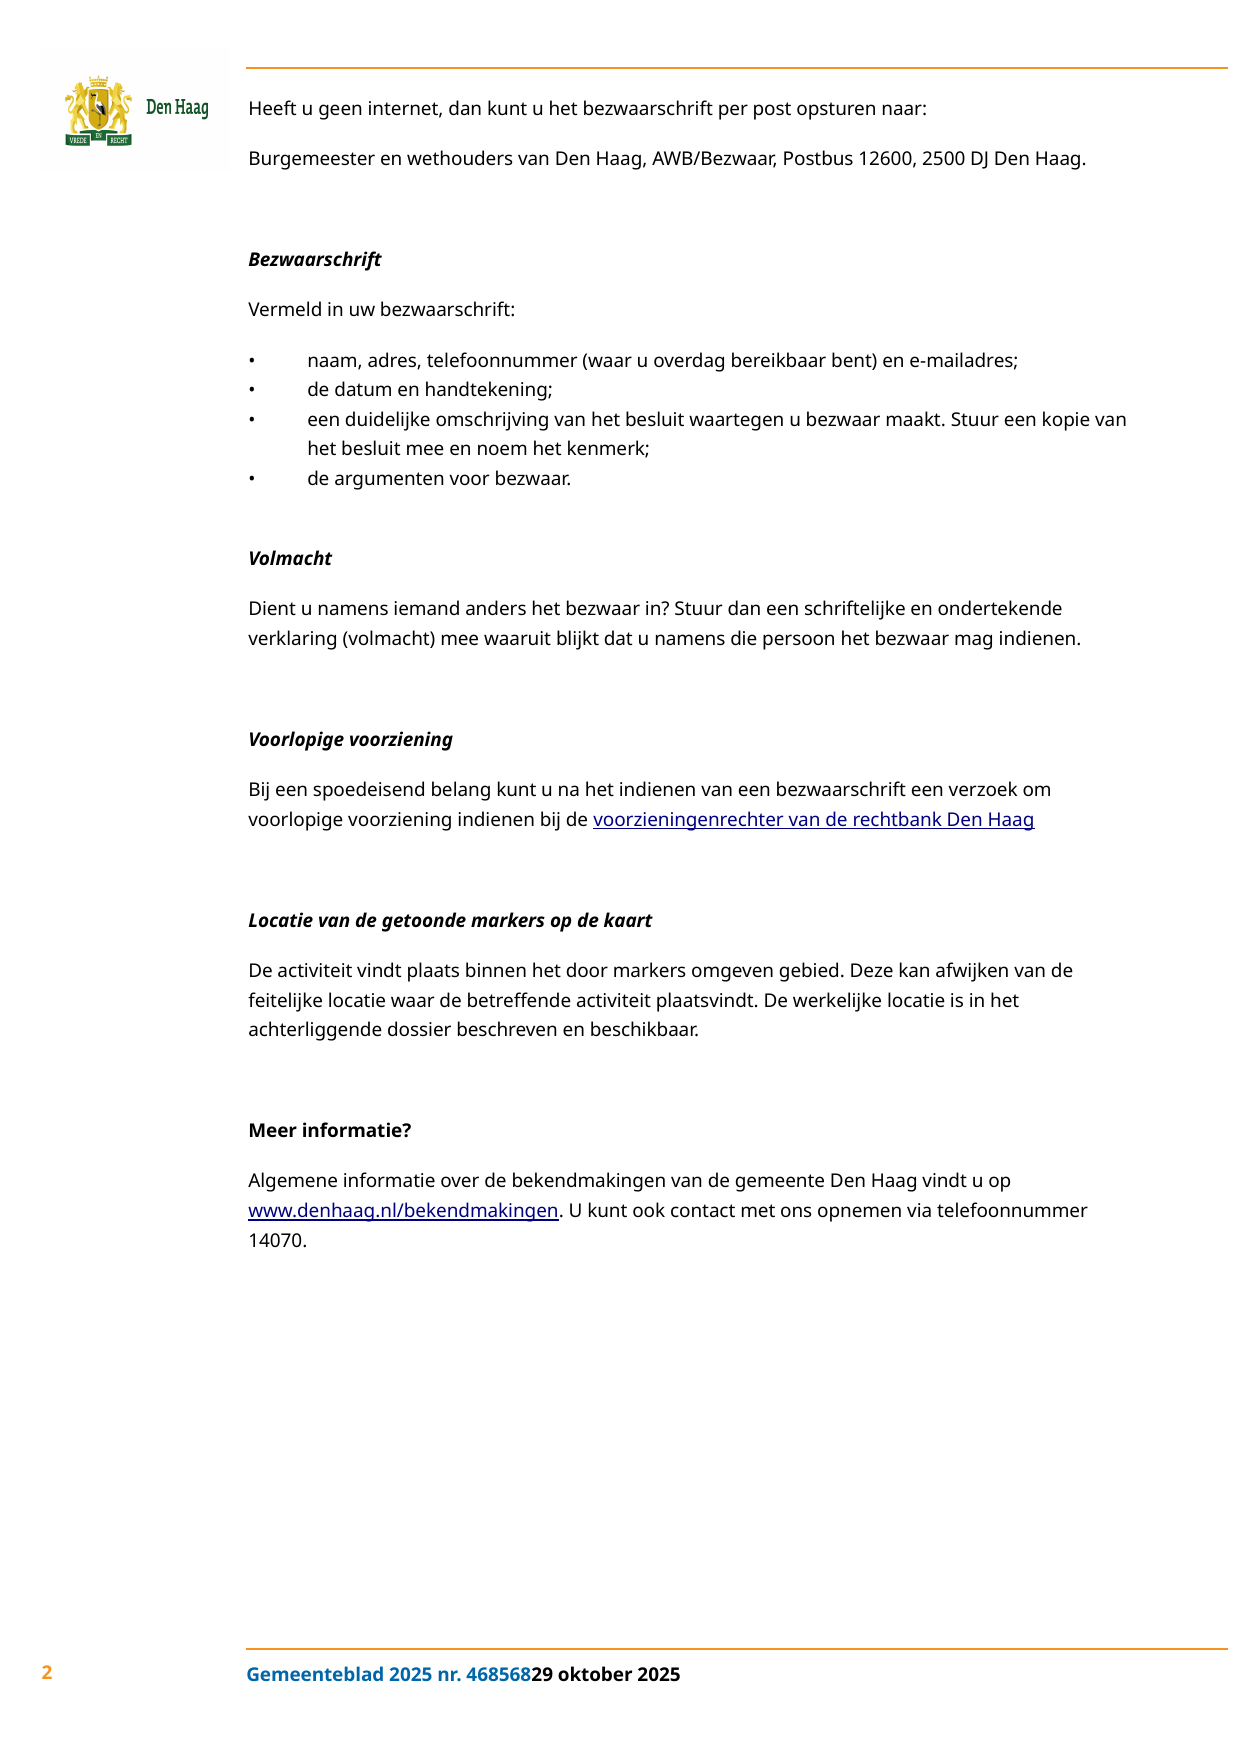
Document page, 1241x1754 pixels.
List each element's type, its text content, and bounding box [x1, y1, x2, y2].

text Meer informatie? [248, 1117, 1152, 1143]
list de argumenten voor bezwaar. [248, 465, 1152, 491]
text Bij een spoedeisend belang kunt u na het indienen van een bezwaarschrift een verzoek om voorlopige voorziening indienen bij de voorzieningenrechter van de rechtbank Den Haag [248, 776, 1152, 832]
text Algemene informatie over de bekendmakingen van de gemeente Den Haag vindt u op www.denhaag.nl/bekendmakingen. U kunt ook contact met ons opnemen via telefoonnummer 14070. [248, 1168, 1152, 1253]
text Heeft u geen internet, dan kunt u het bezwaarschrift per post opsturen naar: [248, 95, 1152, 121]
text Vermeld in uw bezwaarschrift: [248, 296, 1152, 322]
text Bezwaarschrift [248, 246, 1152, 272]
text Voorlopige voorziening [248, 726, 1152, 752]
text De activiteit vindt plaats binnen het door markers omgeven gebied. Deze kan afwijken van de feitelijke locatie waar de betreffende activiteit plaatsvindt. De werkelijke locatie is in het achterliggende dossier beschreven en beschikbaar. [248, 957, 1152, 1042]
text Burgemeester en wethouders van Den Haag, AWB/Bezwaar, Postbus 12600, 2500 DJ Den Haag. [248, 145, 1152, 171]
list de datum en handtekening; [248, 376, 1152, 402]
text Locatie van de getoonde markers op de kaart [248, 907, 1152, 933]
text Dient u namens iemand anders het bezwaar in? Stuur dan een schriftelijke en ondertekende verklaring (volmacht) mee waaruit blijkt dat u namens die persoon het bezwaar mag indienen. [248, 596, 1152, 651]
text Volmacht [248, 545, 1152, 571]
list naam, adres, telefoonnummer (waar u overdag bereikbaar bent) en e-mailadres; [248, 347, 1152, 373]
picture [41, 47, 231, 172]
list een duidelijke omschrijving van het besluit waartegen u bezwaar maakt. Stuur een kopie van het besluit mee en noem het kenmerk; [248, 406, 1152, 461]
